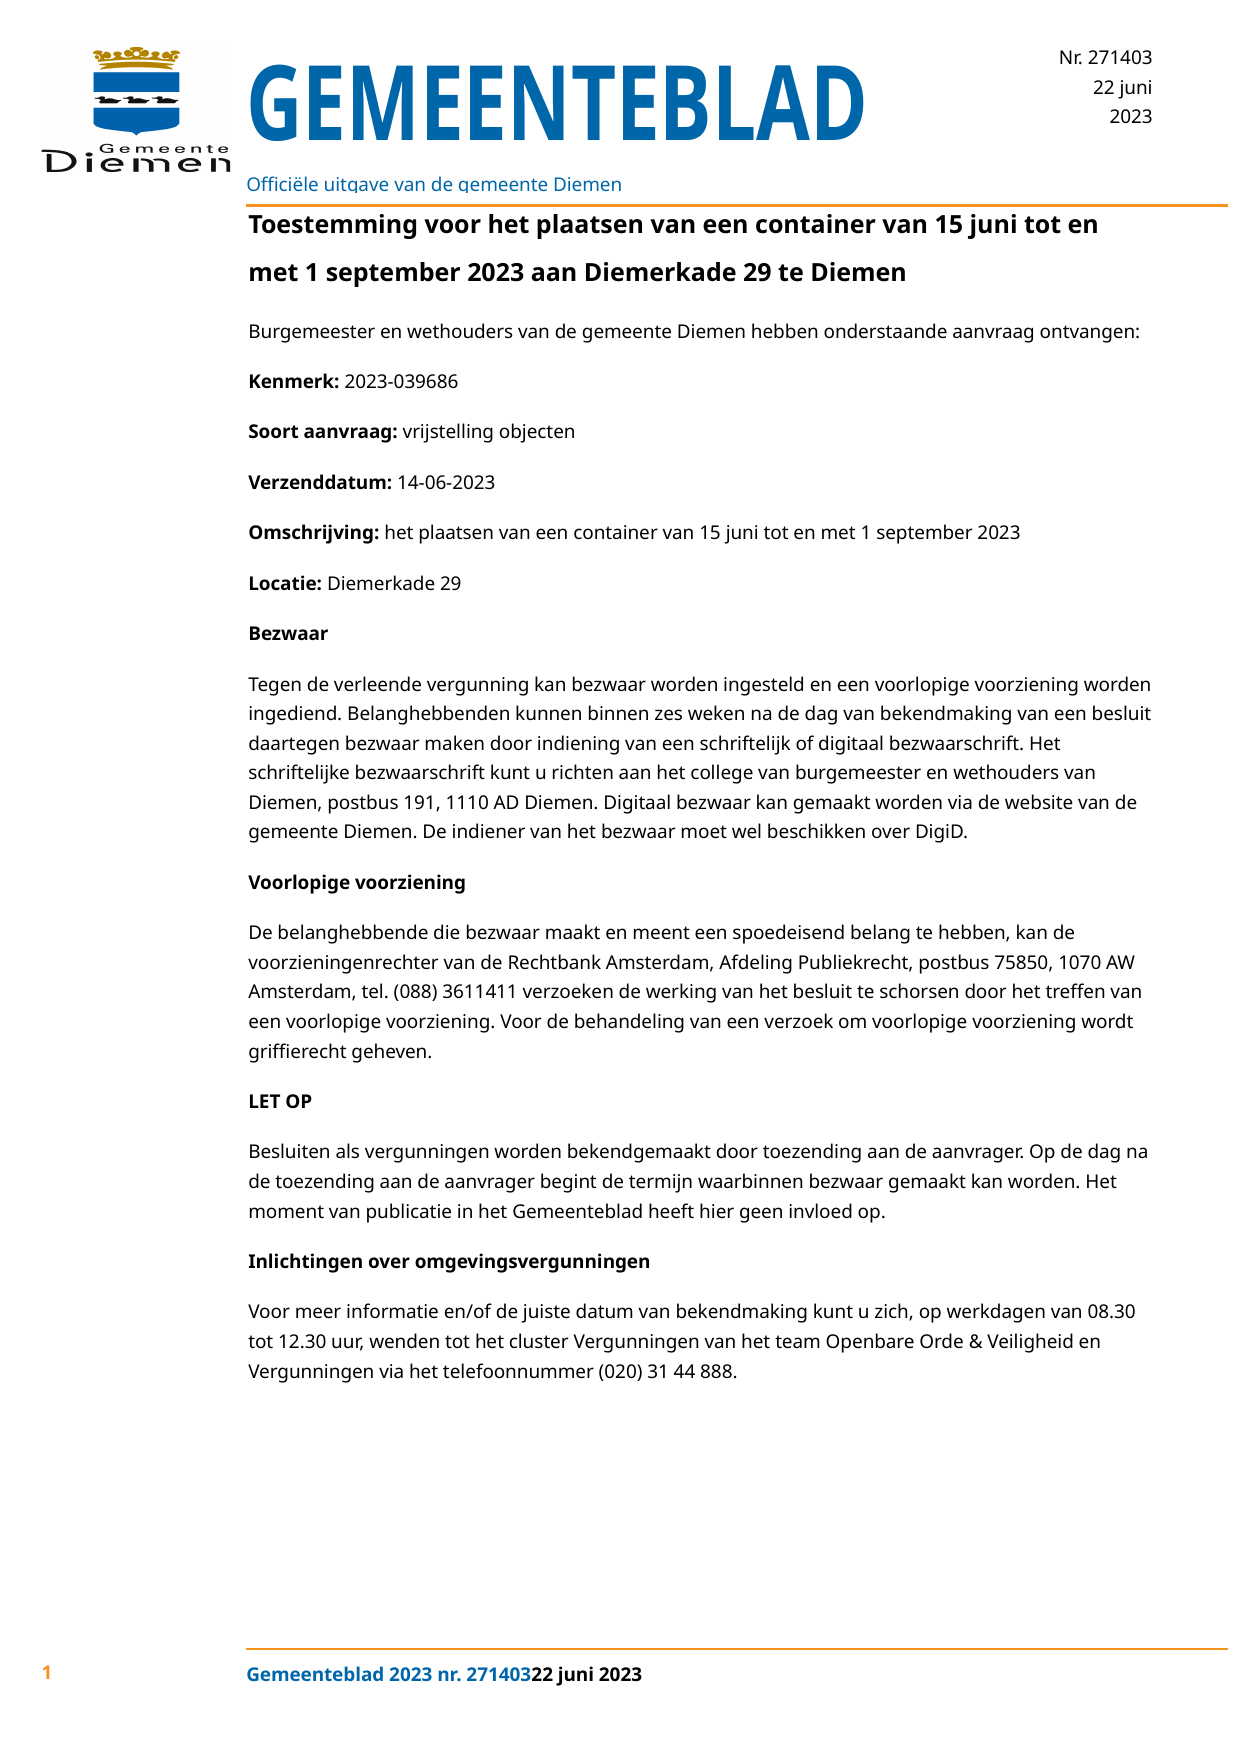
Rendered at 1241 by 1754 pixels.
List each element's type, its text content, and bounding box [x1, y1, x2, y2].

text LET OP [248, 1088, 1152, 1114]
text Voorlopige voorziening [248, 869, 1152, 895]
text Omschrijving: het plaatsen van een container van 15 juni tot en met 1 september 2023 [248, 519, 1152, 545]
text Locatie: Diemerkade 29 [248, 570, 1152, 596]
text Tegen de verleende vergunning kan bezwaar worden ingesteld en een voorlopige voorziening worden ingediend. Belanghebbenden kunnen binnen zes weken na de dag van bekendmaking van een besluit daartegen bezwaar maken door indiening van een schriftelijk of digitaal bezwaarschrift. Het schriftelijke bezwaarschrift kunt u richten aan het college van burgemeester en wethouders van Diemen, postbus 191, 1110 AD Diemen. Digitaal bezwaar kan gemaakt worden via de website van de gemeente Diemen. De indiener van het bezwaar moet wel beschikken over DigiD. [248, 671, 1152, 844]
text Soort aanvraag: vrijstelling objecten [248, 419, 1152, 444]
text De belanghebbende die bezwaar maakt en meent een spoedeisend belang te hebben, kan de voorzieningenrechter van de Rechtbank Amsterdam, Afdeling Publiekrecht, postbus 75850, 1070 AW Amsterdam, tel. (088) 3611411 verzoeken de werking van het besluit te schorsen door het treffen van een voorlopige voorziening. Voor de behandeling van een verzoek om voorlopige voorziening wordt griffierecht geheven. [248, 919, 1152, 1064]
text Burgemeester en wethouders van de gemeente Diemen hebben onderstaande aanvraag ontvangen: [248, 318, 1152, 344]
text Inlichtingen over omgevingsvergunningen [248, 1248, 1152, 1274]
text Voor meer informatie en/of de juiste datum van bekendmaking kunt u zich, op werkdagen van 08.30 tot 12.30 uur, wenden tot het cluster Vergunningen van het team Openbare Orde & Veiligheid en Vergunningen via het telefoonnummer (020) 31 44 888. [248, 1299, 1152, 1384]
text Verzenddatum: 14-06-2023 [248, 469, 1152, 495]
text Besluiten als vergunningen worden bekendgemaakt door toezending aan de aanvrager. Op de dag na de toezending aan de aanvrager begint de termijn waarbinnen bezwaar gemaakt kan worden. Het moment van publicatie in het Gemeenteblad heeft hier geen invloed op. [248, 1139, 1152, 1224]
text Bezwaar [248, 620, 1152, 646]
text Kenmerk: 2023-039686 [248, 368, 1152, 394]
picture [41, 47, 231, 172]
text Toestemming voor het plaatsen van een container van 15 juni tot en met 1 september 2023 aan Diemerkade 29 te Diemen [248, 207, 1152, 288]
